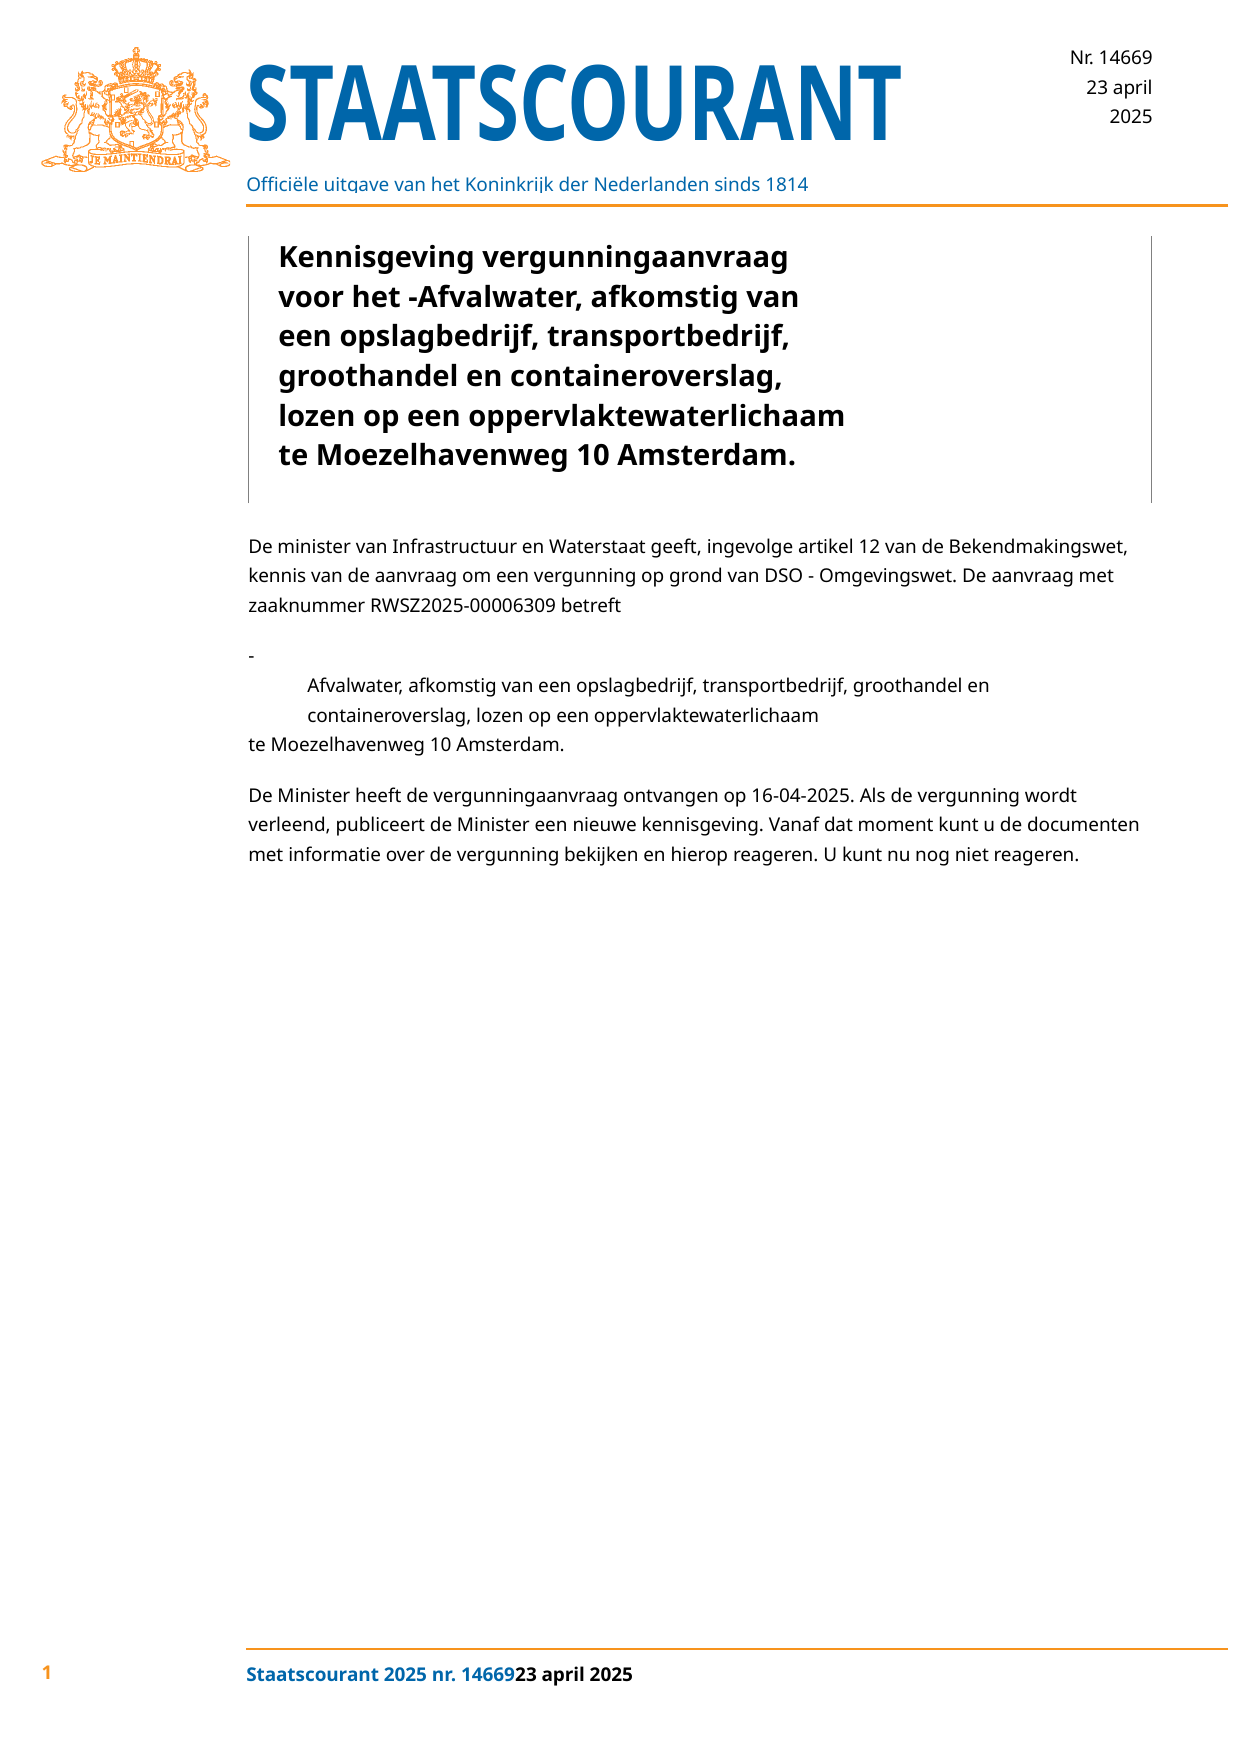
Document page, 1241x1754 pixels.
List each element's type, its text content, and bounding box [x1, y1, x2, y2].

table_header [1090, 236, 1151, 413]
table_header [850, 236, 912, 413]
table_header Kennisgeving vergunningaanvraag voor het -Afvalwater, afkomstig van een opslagbedrijf, transportbedrijf, groothandel en containeroverslag, lozen op een oppervlaktewaterlichaam te Moezelhavenweg 10 Amsterdam. [249, 236, 850, 503]
text De minister van Infrastructuur en Waterstaat geeft, ingevolge artikel 12 van de Bekendmakingswet, kennis van de aanvraag om een vergunning op grond van DSO - Omgevingswet. De aanvraag met zaaknummer RWSZ2025-00006309 betreft [248, 533, 1152, 618]
list Afvalwater, afkomstig van een opslagbedrijf, transportbedrijf, groothandel en containeroverslag, lozen op een oppervlaktewaterlichaam [248, 672, 1152, 727]
table_header [850, 414, 1151, 503]
picture [912, 236, 1090, 414]
text De Minister heeft de vergunningaanvraag ontvangen op 16-04-2025. Als de vergunning wordt verleend, publiceert de Minister een nieuwe kennisgeving. Vanaf dat moment kunt u de documenten met informatie over de vergunning bekijken en hierop reageren. U kunt nu nog niet reageren. [248, 782, 1152, 867]
text te Moezelhavenweg 10 Amsterdam. [248, 731, 1152, 757]
picture [41, 47, 231, 172]
